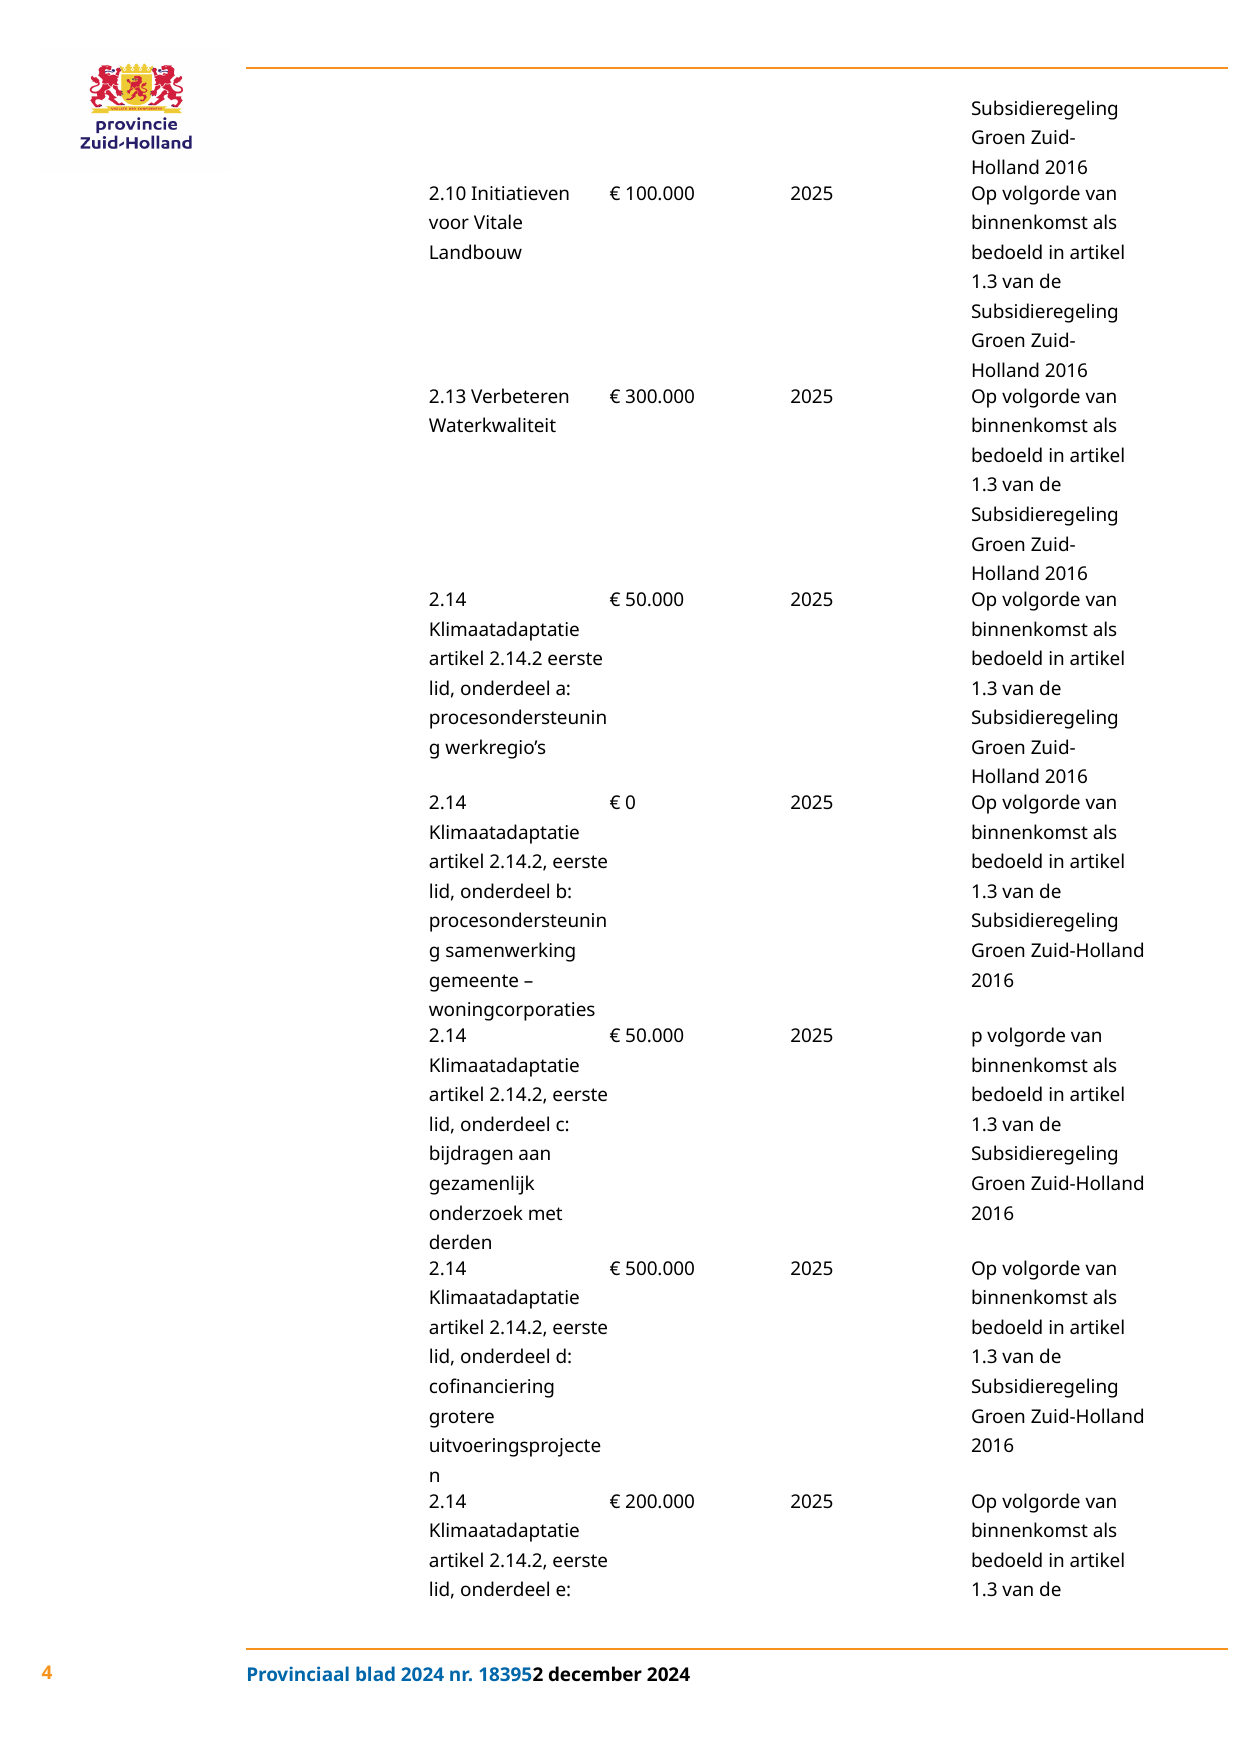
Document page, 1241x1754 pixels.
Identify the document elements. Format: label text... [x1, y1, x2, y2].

table_cell [248, 586, 429, 789]
table_cell € 0 [609, 789, 790, 1022]
table_cell [248, 1022, 429, 1255]
table_cell 2.14 Klimaatadaptatie artikel 2.14.2, eerste lid, onderdeel b: procesondersteuning samenwerking gemeente – woningcorporaties [429, 789, 609, 1022]
table_cell 2.14 Klimaatadaptatie artikel 2.14.2, eerste lid, onderdeel d: cofinanciering grotere uitvoeringsprojecten [429, 1255, 609, 1488]
table_cell € 50.000 [609, 1022, 790, 1255]
table_cell 2025 [790, 586, 971, 789]
table_cell € 300.000 [609, 383, 790, 586]
table_cell 2025 [790, 1488, 971, 1602]
table_cell [248, 1255, 429, 1488]
table_cell 2025 [790, 1022, 971, 1255]
table_cell € 500.000 [609, 1255, 790, 1488]
table_cell Op volgorde van binnenkomst als bedoeld in artikel 1.3 van de Subsidieregeling Groen Zuid-Holland 2016 [971, 1255, 1152, 1488]
table_cell p volgorde van binnenkomst als bedoeld in artikel 1.3 van de Subsidieregeling Groen Zuid-Holland 2016 [971, 1022, 1152, 1255]
table_cell € 50.000 [609, 586, 790, 789]
table_cell 2025 [790, 383, 971, 586]
table_cell 2.14 Klimaatadaptatie artikel 2.14.2, eerste lid, onderdeel e: [429, 1488, 609, 1602]
table_cell 2025 [790, 789, 971, 1022]
table_cell 2.10 Initiatieven voor Vitale Landbouw [429, 180, 609, 383]
table_cell [429, 95, 609, 180]
table_cell 2025 [790, 180, 971, 383]
table_cell 2025 [790, 1255, 971, 1488]
table_cell Op volgorde van binnenkomst als bedoeld in artikel 1.3 van de Subsidieregeling Groen Zuid- Holland 2016 [971, 586, 1152, 789]
table_cell € 100.000 [609, 180, 790, 383]
table_cell 2.13 Verbeteren Waterkwaliteit [429, 383, 609, 586]
table_cell [248, 383, 429, 586]
table_cell Op volgorde van binnenkomst als bedoeld in artikel 1.3 van de [971, 1488, 1152, 1602]
table_cell [248, 180, 429, 383]
table_cell Subsidieregeling Groen Zuid- Holland 2016 [971, 95, 1152, 180]
table_cell Op volgorde van binnenkomst als bedoeld in artikel 1.3 van de Subsidieregeling Groen Zuid- Holland 2016 [971, 383, 1152, 586]
table_cell [248, 1488, 429, 1602]
table_cell [790, 95, 971, 180]
table_cell [248, 95, 429, 180]
table_cell Op volgorde van binnenkomst als bedoeld in artikel 1.3 van de Subsidieregeling Groen Zuid- Holland 2016 [971, 180, 1152, 383]
table_cell 2.14 Klimaatadaptatie artikel 2.14.2 eerste lid, onderdeel a: procesondersteuning werkregio’s [429, 586, 609, 789]
table_cell [248, 789, 429, 1022]
table_cell 2.14 Klimaatadaptatie artikel 2.14.2, eerste lid, onderdeel c: bijdragen aan gezamenlijk onderzoek met derden [429, 1022, 609, 1255]
table_cell € 200.000 [609, 1488, 790, 1602]
table_cell [609, 95, 790, 180]
table_cell Op volgorde van binnenkomst als bedoeld in artikel 1.3 van de Subsidieregeling Groen Zuid-Holland 2016 [971, 789, 1152, 1022]
picture [41, 47, 231, 172]
